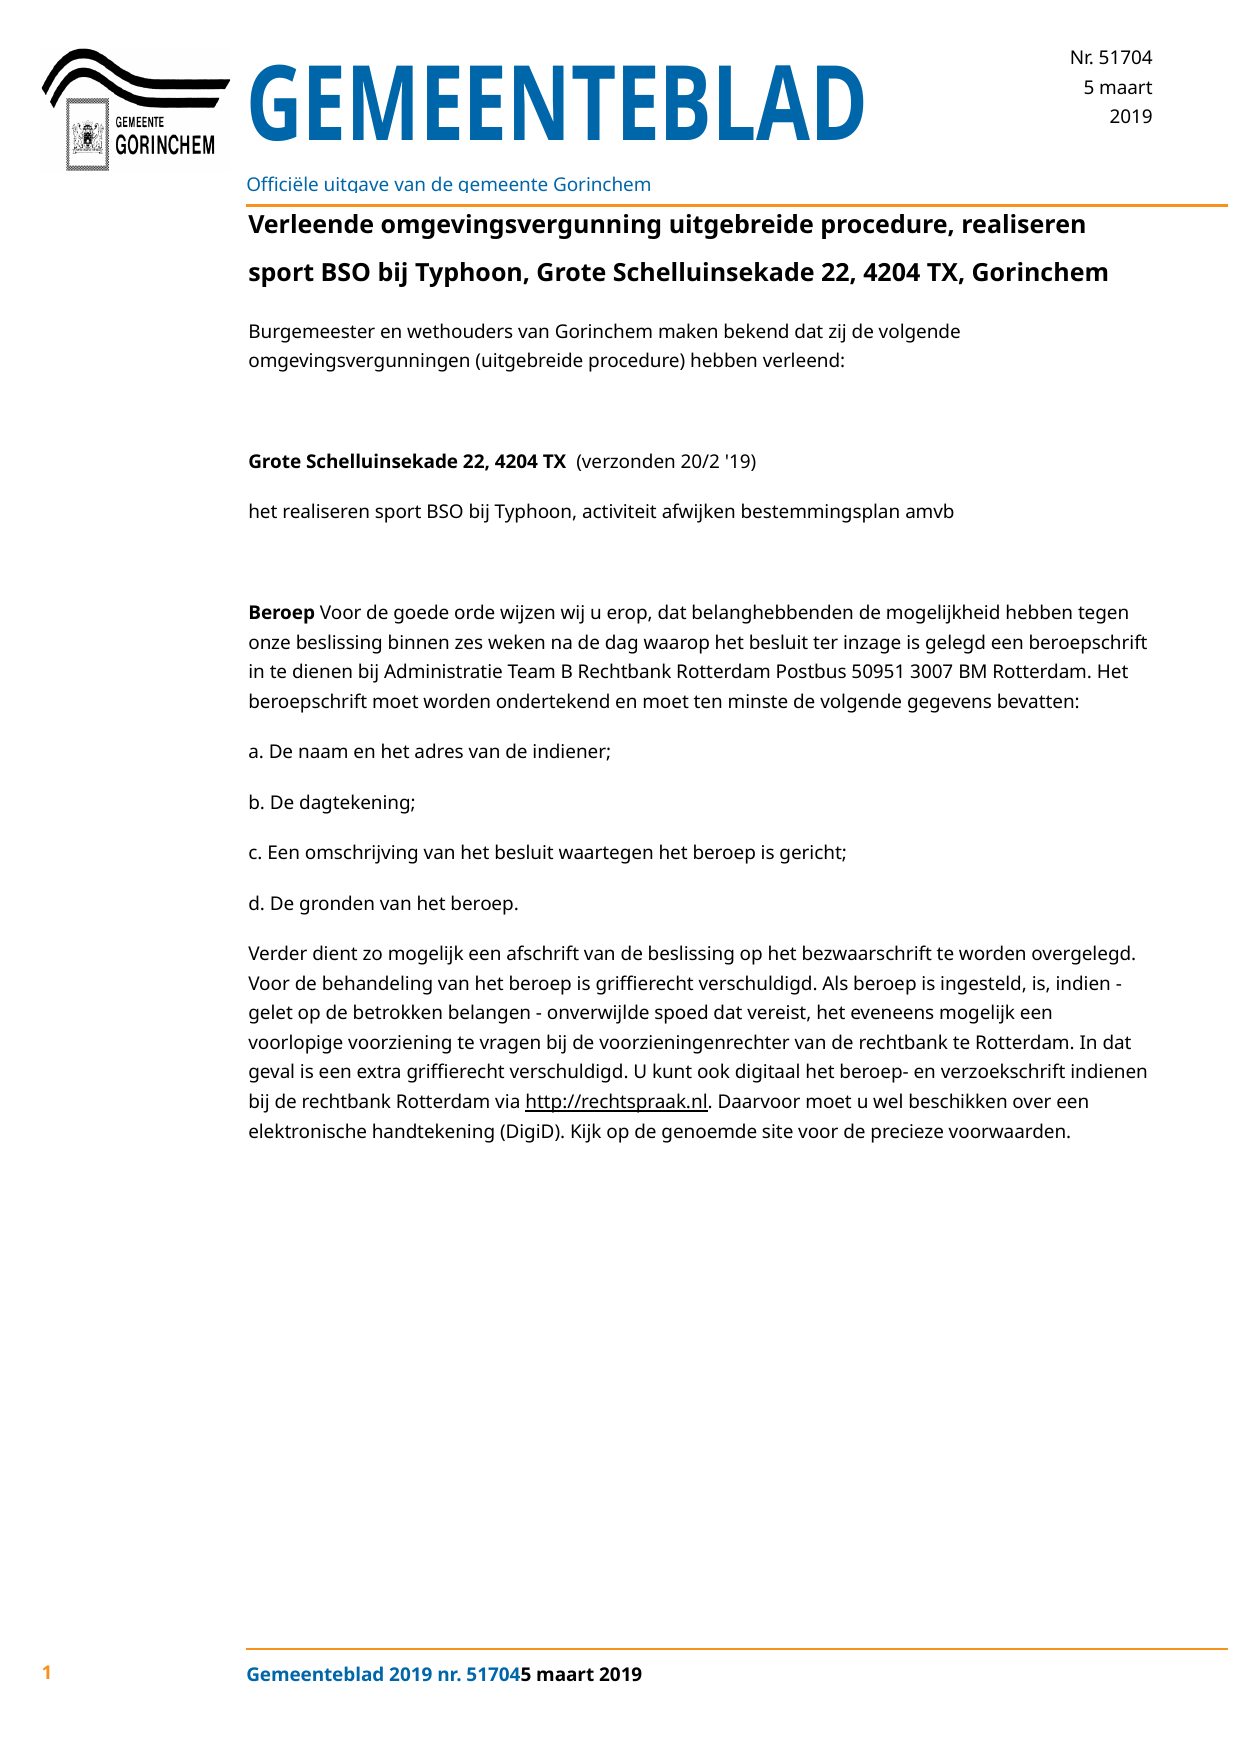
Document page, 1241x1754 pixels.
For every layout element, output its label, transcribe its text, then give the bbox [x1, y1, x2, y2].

text d. De gronden van het beroep. [248, 890, 1152, 916]
text Grote Schelluinsekade 22, 4204 TX (verzonden 20/2 '19) [248, 448, 1152, 474]
text Verleende omgevingsvergunning uitgebreide procedure, realiseren sport BSO bij Typhoon, Grote Schelluinsekade 22, 4204 TX, Gorinchem [248, 207, 1152, 288]
text b. De dagtekening; [248, 789, 1152, 815]
picture [41, 47, 231, 172]
text Burgemeester en wethouders van Gorinchem maken bekend dat zij de volgende omgevingsvergunningen (uitgebreide procedure) hebben verleend: [248, 318, 1152, 373]
text c. Een omschrijving van het besluit waartegen het beroep is gericht; [248, 839, 1152, 865]
text Beroep Voor de goede orde wijzen wij u erop, dat belanghebbenden de mogelijkheid hebben tegen onze beslissing binnen zes weken na de dag waarop het besluit ter inzage is gelegd een beroepschrift in te dienen bij Administratie Team B Rechtbank Rotterdam Postbus 50951 3007 BM Rotterdam. Het beroepschrift moet worden ondertekend en moet ten minste de volgende gegevens bevatten: [248, 599, 1152, 714]
text het realiseren sport BSO bij Typhoon, activiteit afwijken bestemmingsplan amvb [248, 499, 1152, 524]
text a. De naam en het adres van de indiener; [248, 739, 1152, 764]
text Verder dient zo mogelijk een afschrift van de beslissing op het bezwaarschrift te worden overgelegd. Voor de behandeling van het beroep is griffierecht verschuldigd. Als beroep is ingesteld, is, indien - gelet op de betrokken belangen - onverwijlde spoed dat vereist, het eveneens mogelijk een voorlopige voorziening te vragen bij de voorzieningenrechter van de rechtbank te Rotterdam. In dat geval is een extra griffierecht verschuldigd. U kunt ook digitaal het beroep- en verzoekschrift indienen bij de rechtbank Rotterdam via http://rechtspraak.nl. Daarvoor moet u wel beschikken over een elektronische handtekening (DigiD). Kijk op de genoemde site voor de precieze voorwaarden. [248, 940, 1152, 1144]
